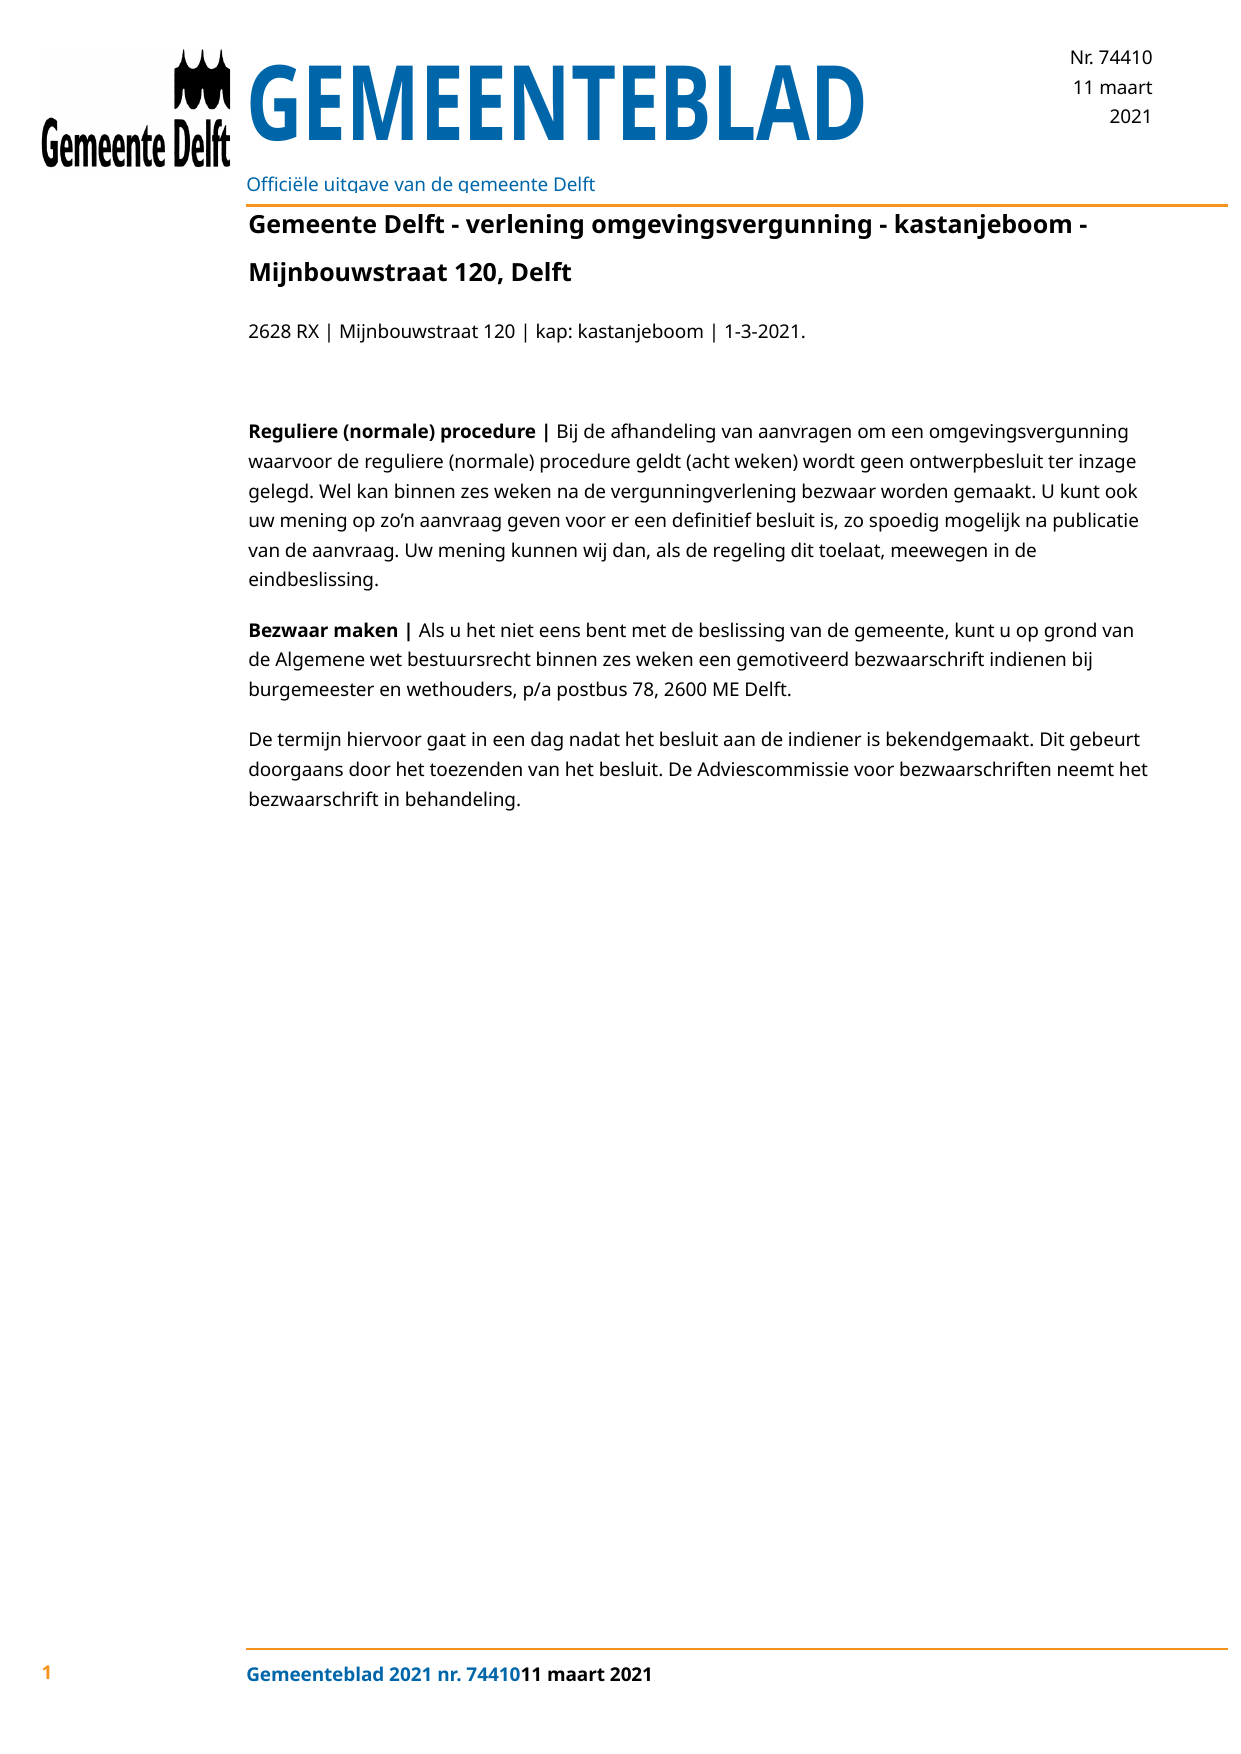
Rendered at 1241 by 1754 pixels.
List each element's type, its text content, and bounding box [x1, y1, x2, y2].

text Bezwaar maken | Als u het niet eens bent met de beslissing van de gemeente, kunt u op grond van de Algemene wet bestuursrecht binnen zes weken een gemotiveerd bezwaarschrift indienen bij burgemeester en wethouders, p/a postbus 78, 2600 ME Delft. [248, 617, 1152, 702]
text Gemeente Delft - verlening omgevingsvergunning - kastanjeboom - Mijnbouwstraat 120, Delft [248, 207, 1152, 288]
text 2628 RX | Mijnbouwstraat 120 | kap: kastanjeboom | 1-3-2021. [248, 318, 1152, 344]
text Reguliere (normale) procedure | Bij de afhandeling van aanvragen om een omgevingsvergunning waarvoor de reguliere (normale) procedure geldt (acht weken) wordt geen ontwerpbesluit ter inzage gelegd. Wel kan binnen zes weken na de vergunningverlening bezwaar worden gemaakt. U kunt ook uw mening op zo’n aanvraag geven voor er een definitief besluit is, zo spoedig mogelijk na publicatie van de aanvraag. Uw mening kunnen wij dan, als de regeling dit toelaat, meewegen in de eindbeslissing. [248, 419, 1152, 592]
picture [41, 47, 231, 172]
text De termijn hiervoor gaat in een dag nadat het besluit aan de indiener is bekendgemaakt. Dit gebeurt doorgaans door het toezenden van het besluit. De Adviescommissie voor bezwaarschriften neemt het bezwaarschrift in behandeling. [248, 727, 1152, 812]
